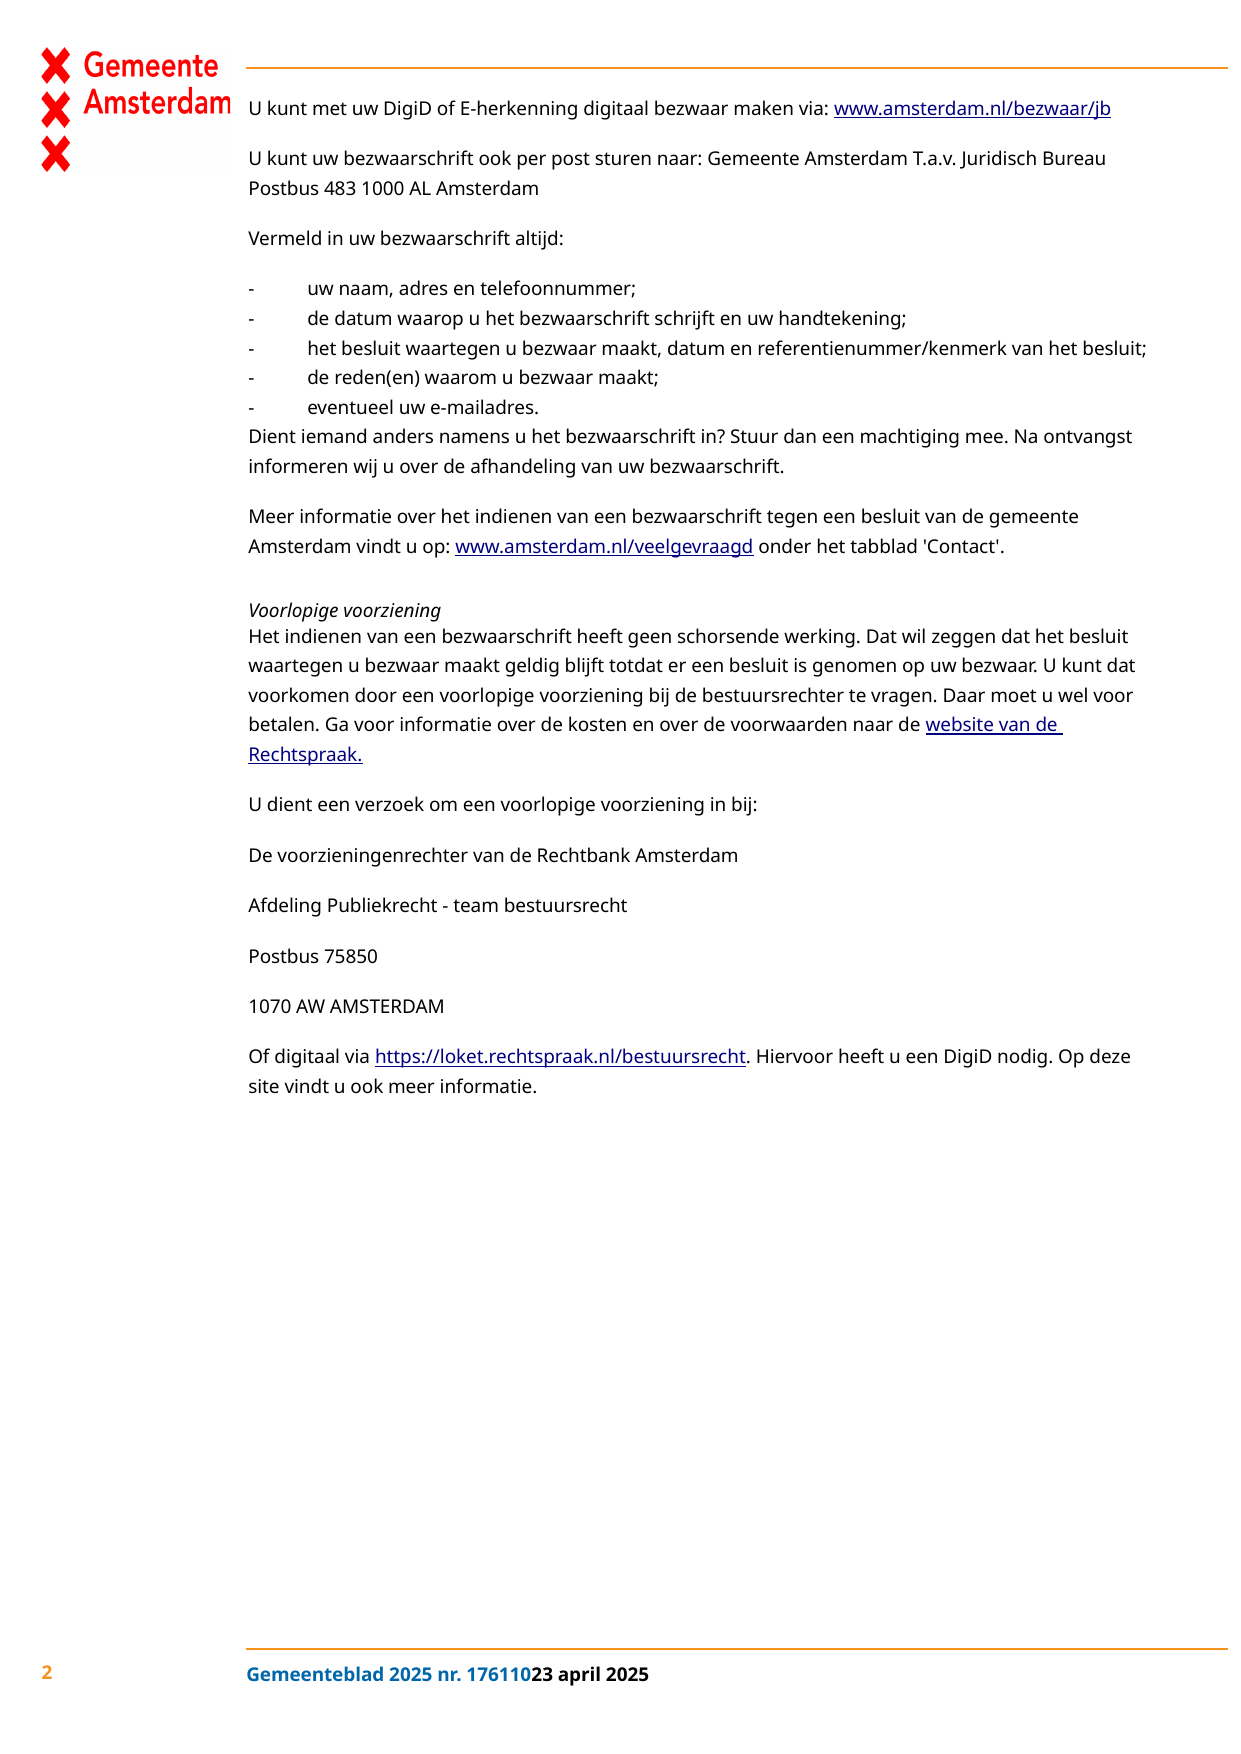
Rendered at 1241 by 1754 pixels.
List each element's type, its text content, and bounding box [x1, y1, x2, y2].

list eventueel uw e-mailadres. [248, 394, 1152, 420]
text U kunt uw bezwaarschrift ook per post sturen naar: Gemeente Amsterdam T.a.v. Juridisch Bureau Postbus 483 1000 AL Amsterdam [248, 145, 1152, 201]
text U kunt met uw DigiD of E-herkenning digitaal bezwaar maken via: www.amsterdam.nl/bezwaar/jb [248, 95, 1152, 121]
picture [41, 47, 231, 172]
text Meer informatie over het indienen van een bezwaarschrift tegen een besluit van de gemeente Amsterdam vindt u op: www.amsterdam.nl/veelgevraagd onder het tabblad 'Contact'. [248, 503, 1152, 559]
text Of digitaal via https://loket.rechtspraak.nl/bestuursrecht. Hiervoor heeft u een DigiD nodig. Op deze site vindt u ook meer informatie. [248, 1044, 1152, 1099]
text Afdeling Publiekrecht - team bestuursrecht [248, 892, 1152, 918]
text Vermeld in uw bezwaarschrift altijd: [248, 225, 1152, 251]
text U dient een verzoek om een voorlopige voorziening in bij: [248, 792, 1152, 817]
text Het indienen van een bezwaarschrift heeft geen schorsende werking. Dat wil zeggen dat het besluit waartegen u bezwaar maakt geldig blijft totdat er een besluit is genomen op uw bezwaar. U kunt dat voorkomen door een voorlopige voorziening bij de bestuursrechter te vragen. Daar moet u wel voor betalen. Ga voor informatie over de kosten en over de voorwaarden naar de website van de Rechtspraak. [248, 623, 1152, 767]
text Voorlopige voorziening [248, 597, 1152, 623]
list de reden(en) waarom u bezwaar maakt; [248, 364, 1152, 390]
text 1070 AW AMSTERDAM [248, 993, 1152, 1019]
text De voorzieningenrechter van de Rechtbank Amsterdam [248, 842, 1152, 868]
list uw naam, adres en telefoonnummer; [248, 276, 1152, 301]
text Dient iemand anders namens u het bezwaarschrift in? Stuur dan een machtiging mee. Na ontvangst informeren wij u over de afhandeling van uw bezwaarschrift. [248, 423, 1152, 479]
text Postbus 75850 [248, 943, 1152, 968]
list de datum waarop u het bezwaarschrift schrijft en uw handtekening; [248, 305, 1152, 331]
list het besluit waartegen u bezwaar maakt, datum en referentienummer/kenmerk van het besluit; [248, 335, 1152, 361]
